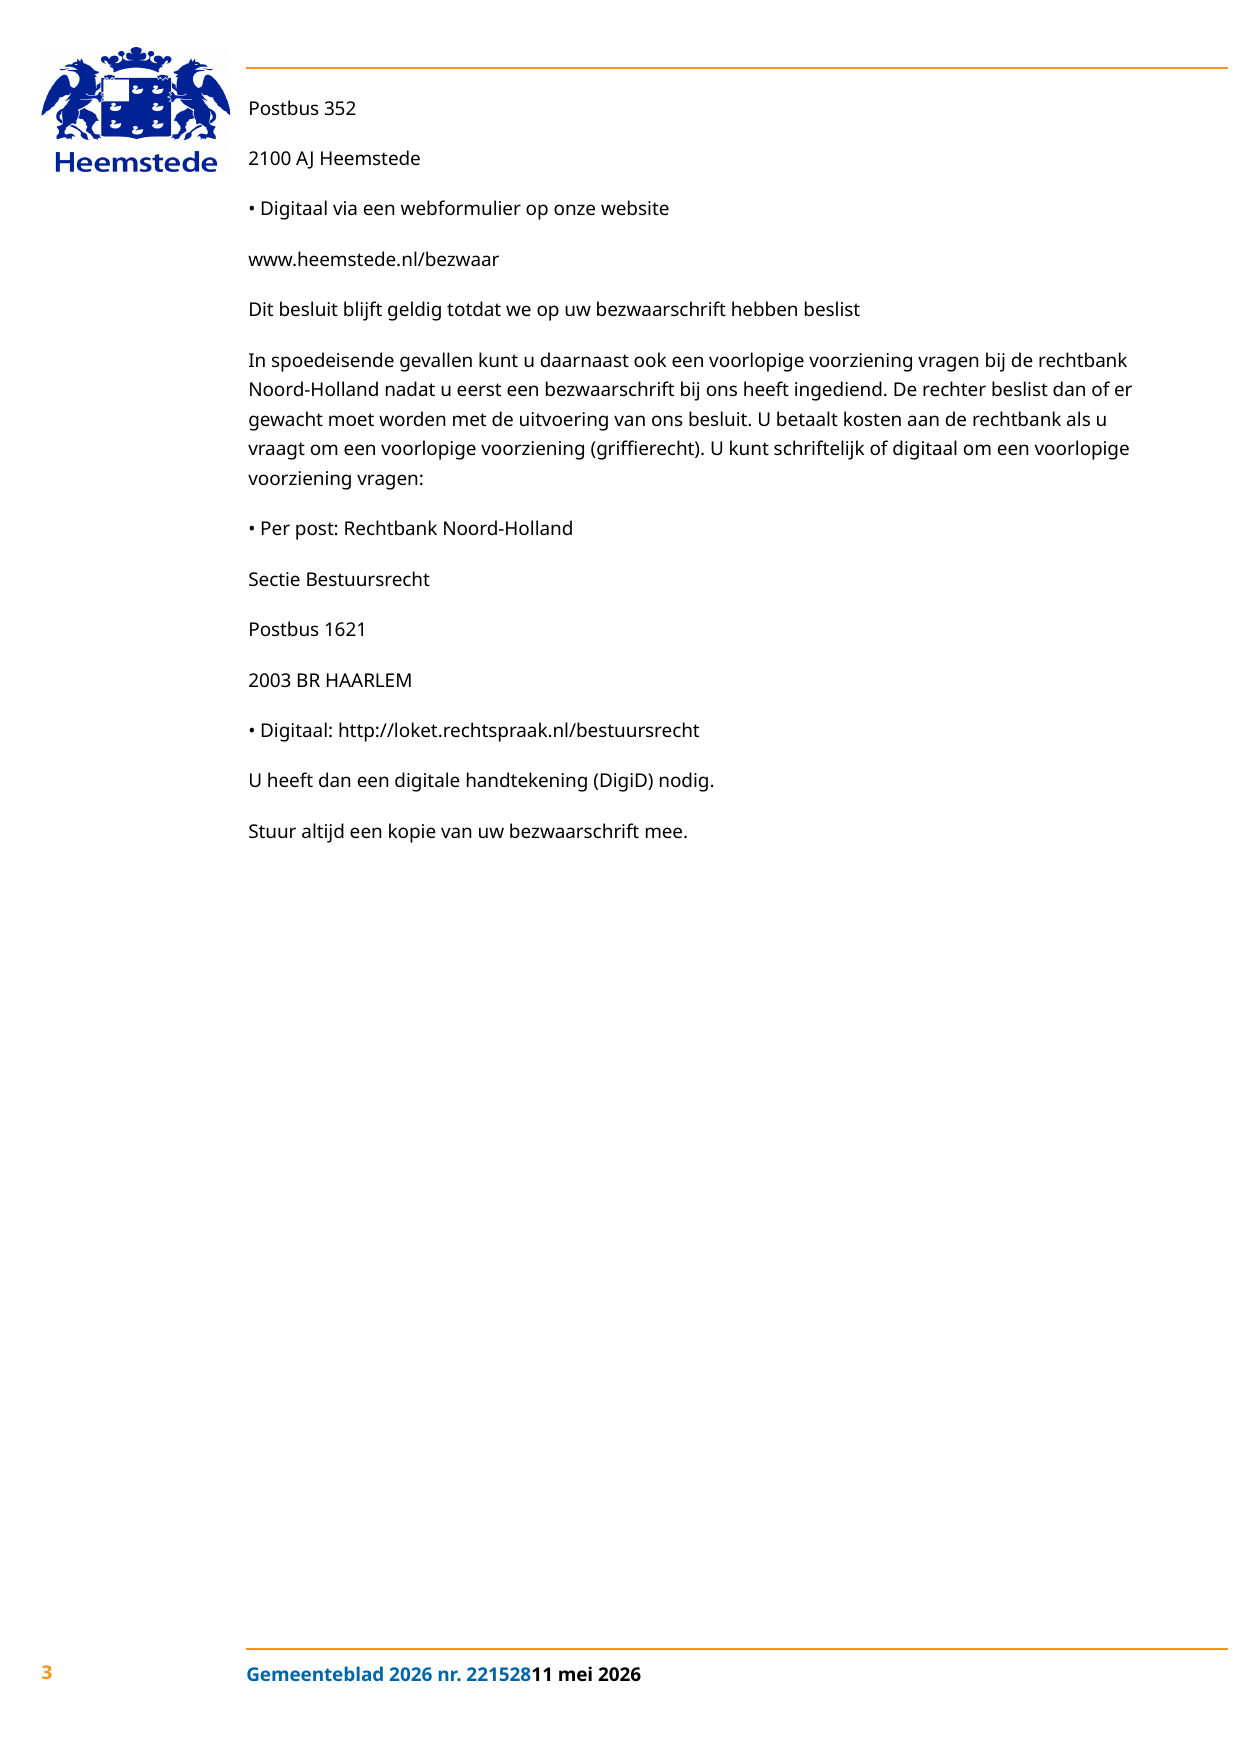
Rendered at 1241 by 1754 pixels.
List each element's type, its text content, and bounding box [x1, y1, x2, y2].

text Postbus 1621 [248, 616, 1152, 642]
text Stuur altijd een kopie van uw bezwaarschrift mee. [248, 818, 1152, 844]
text 2100 AJ Heemstede [248, 145, 1152, 171]
text U heeft dan een digitale handtekening (DigiD) nodig. [248, 768, 1152, 793]
text Postbus 352 [248, 95, 1152, 121]
text • Digitaal via een webformulier op onze website [248, 196, 1152, 221]
picture [41, 47, 231, 172]
text Sectie Bestuursrecht [248, 566, 1152, 592]
text • Digitaal: http://loket.rechtspraak.nl/bestuursrecht [248, 717, 1152, 743]
text 2003 BR HAARLEM [248, 667, 1152, 693]
text In spoedeisende gevallen kunt u daarnaast ook een voorlopige voorziening vragen bij de rechtbank Noord-Holland nadat u eerst een bezwaarschrift bij ons heeft ingediend. De rechter beslist dan of er gewacht moet worden met de uitvoering van ons besluit. U betaalt kosten aan de rechtbank als u vraagt om een voorlopige voorziening (griffierecht). U kunt schriftelijk of digitaal om een voorlopige voorziening vragen: [248, 347, 1152, 491]
text www.heemstede.nl/bezwaar [248, 246, 1152, 272]
text Dit besluit blijft geldig totdat we op uw bezwaarschrift hebben beslist [248, 296, 1152, 322]
text • Per post: Rechtbank Noord-Holland [248, 516, 1152, 541]
